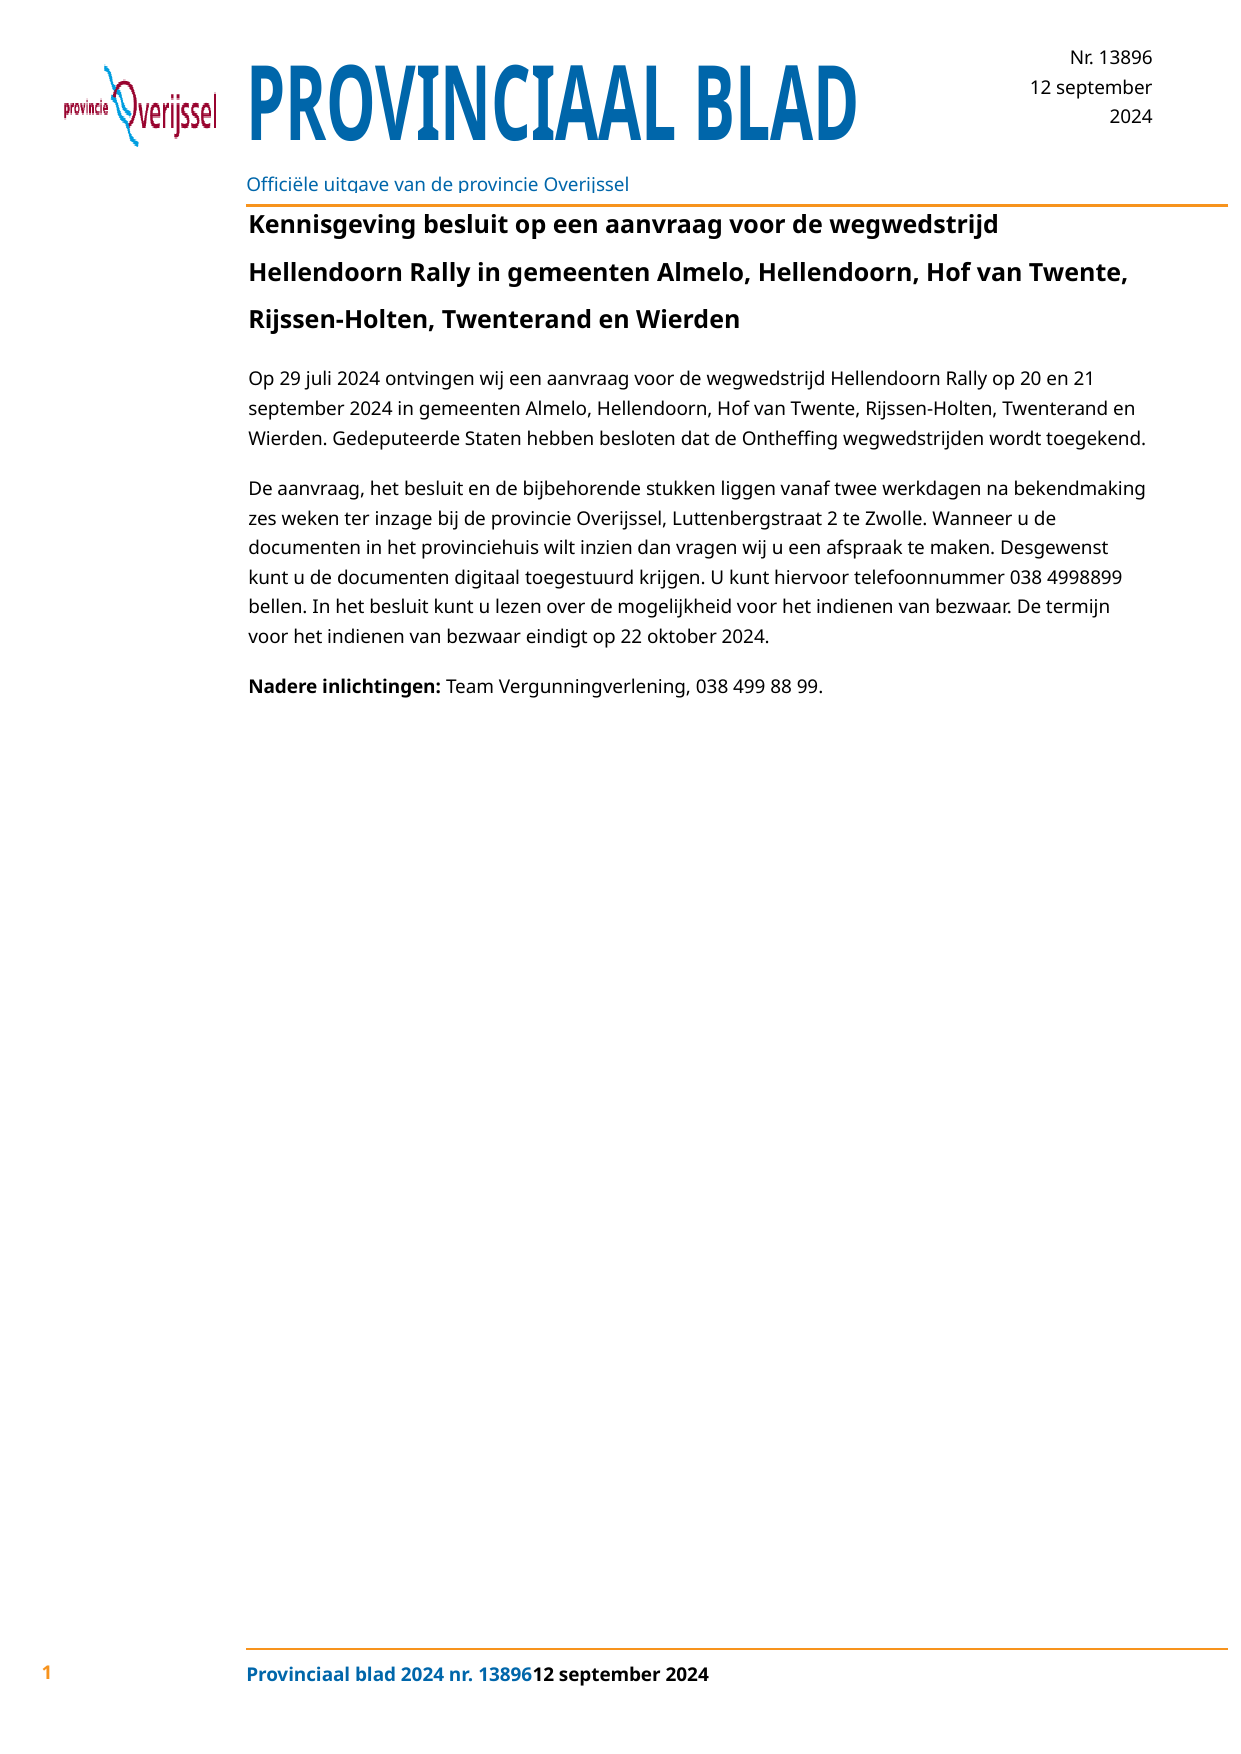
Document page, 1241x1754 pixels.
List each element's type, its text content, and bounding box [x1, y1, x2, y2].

text Op 29 juli 2024 ontvingen wij een aanvraag voor de wegwedstrijd Hellendoorn Rally op 20 en 21 september 2024 in gemeenten Almelo, Hellendoorn, Hof van Twente, Rijssen-Holten, Twenterand en Wierden. Gedeputeerde Staten hebben besloten dat de Ontheffing wegwedstrijden wordt toegekend. [248, 366, 1152, 450]
picture [41, 47, 231, 172]
text Kennisgeving besluit op een aanvraag voor de wegwedstrijd Hellendoorn Rally in gemeenten Almelo, Hellendoorn, Hof van Twente, Rijssen-Holten, Twenterand en Wierden [248, 207, 1152, 336]
text Nadere inlichtingen: Team Vergunningverlening, 038 499 88 99. [248, 673, 1152, 699]
text De aanvraag, het besluit en de bijbehorende stukken liggen vanaf twee werkdagen na bekendmaking zes weken ter inzage bij de provincie Overijssel, Luttenbergstraat 2 te Zwolle. Wanneer u de documenten in het provinciehuis wilt inzien dan vragen wij u een afspraak te maken. Desgewenst kunt u de documenten digitaal toegestuurd krijgen. U kunt hiervoor telefoonnummer 038 4998899 bellen. In het besluit kunt u lezen over de mogelijkheid voor het indienen van bezwaar. De termijn voor het indienen van bezwaar eindigt op 22 oktober 2024. [248, 475, 1152, 649]
